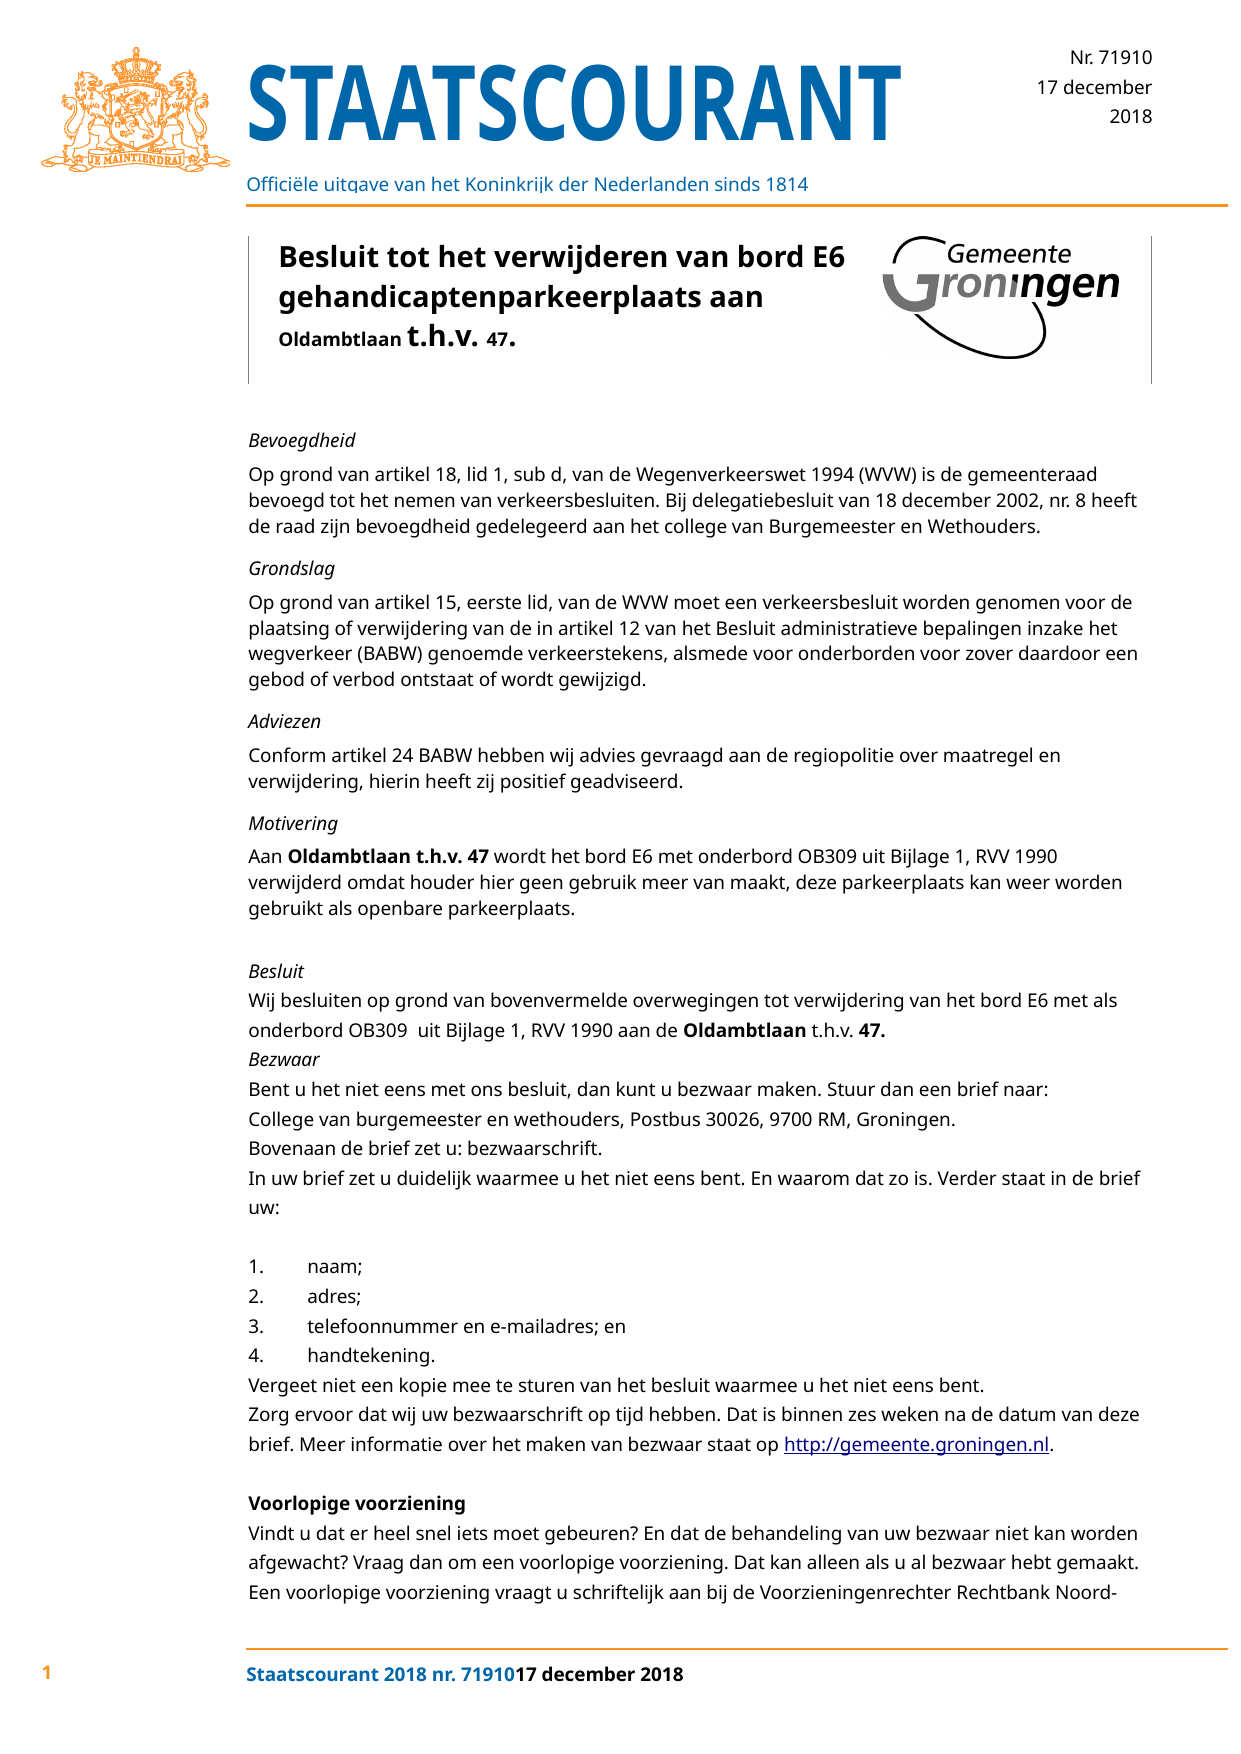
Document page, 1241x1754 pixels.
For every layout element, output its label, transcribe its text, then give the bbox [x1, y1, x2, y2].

table_header Besluit tot het verwijderen van bord E6 gehandicaptenparkeerplaats aan Oldambtlaan t.h.v. 47. [249, 236, 850, 384]
text Conform artikel 24 BABW hebben wij advies gevraagd aan de regiopolitie over maatregel en verwijdering, hierin heeft zij positief geadviseerd. [248, 742, 1152, 793]
text Vergeet niet een kopie mee te sturen van het besluit waarmee u het niet eens bent. [248, 1372, 1152, 1398]
text Wij besluiten op grond van bovenvermelde overwegingen tot verwijdering van het bord E6 met als onderbord OB309 uit Bijlage 1, RVV 1990 aan de Oldambtlaan t.h.v. 47. [248, 987, 1152, 1043]
text Aan Oldambtlaan t.h.v. 47 wordt het bord E6 met onderbord OB309 uit Bijlage 1, RVV 1990 verwijderd omdat houder hier geen gebruik meer van maakt, deze parkeerplaats kan weer worden gebruikt als openbare parkeerplaats. [248, 844, 1152, 921]
text Adviezen [248, 708, 1152, 734]
picture [882, 236, 1119, 359]
text College van burgemeester en wethouders, Postbus 30026, 9700 RM, Groningen. [248, 1106, 1152, 1132]
text Bovenaan de brief zet u: bezwaarschrift. [248, 1135, 1152, 1161]
text Op grond van artikel 15, eerste lid, van de WVW moet een verkeersbesluit worden genomen voor de plaatsing of verwijdering van de in artikel 12 van het Besluit administratieve bepalingen inzake het wegverkeer (BABW) genoemde verkeerstekens, alsmede voor onderborden voor zover daardoor een gebod of verbod ontstaat of wordt gewijzigd. [248, 589, 1152, 692]
list adres; [248, 1283, 1152, 1309]
text Grondslag [248, 555, 1152, 581]
table_header [850, 359, 1151, 384]
text Voorlopige voorziening [248, 1490, 1152, 1516]
table_header [850, 236, 882, 358]
text Zorg ervoor dat wij uw bezwaarschrift op tijd hebben. Dat is binnen zes weken na de datum van deze brief. Meer informatie over het maken van bezwaar staat op http://gemeente.groningen.nl. [248, 1402, 1152, 1457]
text Vindt u dat er heel snel iets moet gebeuren? En dat de behandeling van uw bezwaar niet kan worden afgewacht? Vraag dan om een voorlopige voorziening. Dat kan alleen als u al bezwaar hebt gemaakt. Een voorlopige voorziening vraagt u schriftelijk aan bij de Voorzieningenrechter Rechtbank Noord- [248, 1520, 1152, 1605]
table_header [1119, 236, 1151, 358]
picture [41, 47, 231, 172]
text Bent u het niet eens met ons besluit, dan kunt u bezwaar maken. Stuur dan een brief naar: [248, 1076, 1152, 1102]
list handtekening. [248, 1342, 1152, 1368]
list telefoonnummer en e-mailadres; en [248, 1313, 1152, 1339]
text Motivering [248, 810, 1152, 835]
text Bevoegdheid [248, 427, 1152, 453]
text In uw brief zet u duidelijk waarmee u het niet eens bent. En waarom dat zo is. Verder staat in de brief uw: [248, 1165, 1152, 1220]
text Besluit [248, 958, 1152, 984]
text Bezwaar [248, 1047, 1152, 1072]
list naam; [248, 1254, 1152, 1279]
text Op grond van artikel 18, lid 1, sub d, van de Wegenverkeerswet 1994 (WVW) is de gemeenteraad bevoegd tot het nemen van verkeersbesluiten. Bij delegatiebesluit van 18 december 2002, nr. 8 heeft de raad zijn bevoegdheid gedelegeerd aan het college van Burgemeester en Wethouders. [248, 462, 1152, 539]
